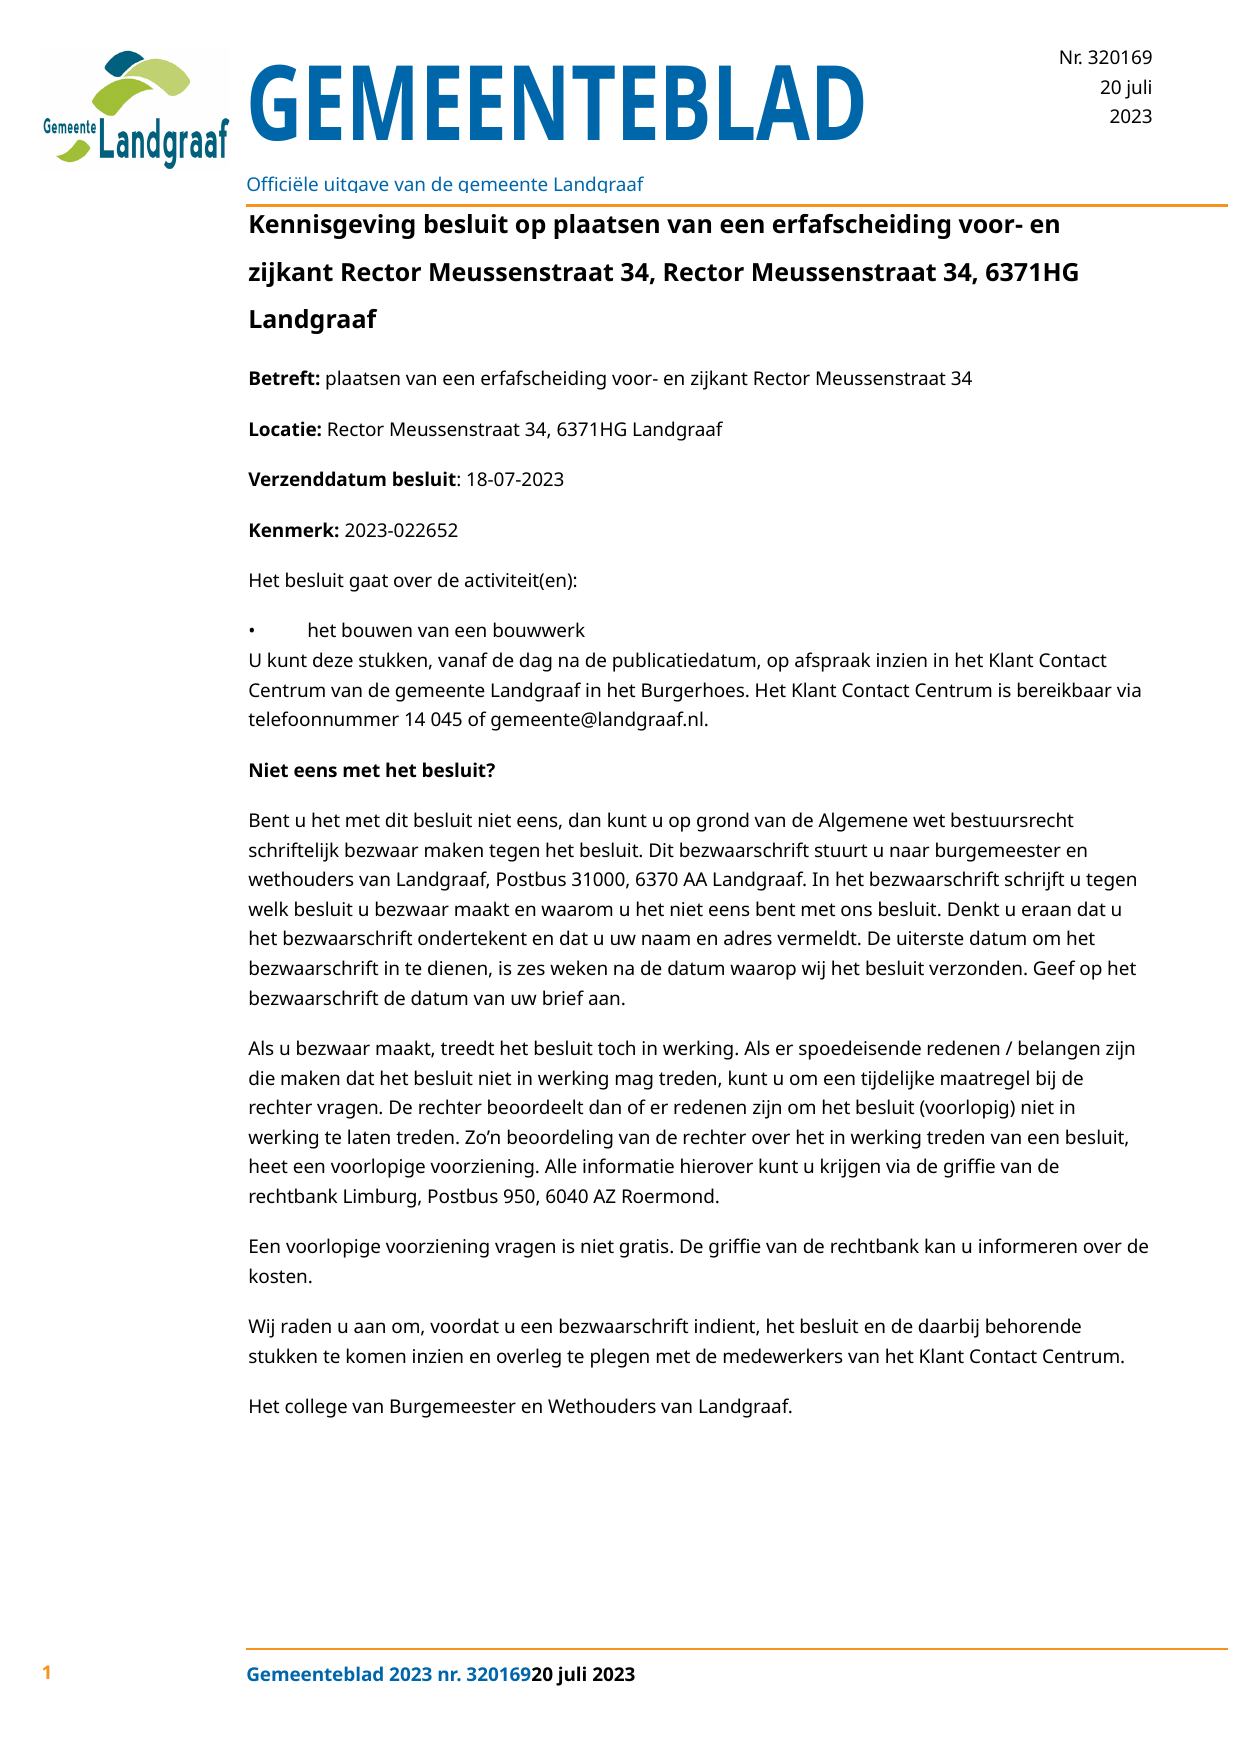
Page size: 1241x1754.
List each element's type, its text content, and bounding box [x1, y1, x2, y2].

text Als u bezwaar maakt, treedt het besluit toch in werking. Als er spoedeisende redenen / belangen zijn die maken dat het besluit niet in werking mag treden, kunt u om een tijdelijke maatregel bij de rechter vragen. De rechter beoordeelt dan of er redenen zijn om het besluit (voorlopig) niet in werking te laten treden. Zo’n beoordeling van de rechter over het in werking treden van een besluit, heet een voorlopige voorziening. Alle informatie hierover kunt u krijgen via de griffie van de rechtbank Limburg, Postbus 950, 6040 AZ Roermond. [248, 1035, 1152, 1209]
text U kunt deze stukken, vanaf de dag na de publicatiedatum, op afspraak inzien in het Klant Contact Centrum van de gemeente Landgraaf in het Burgerhoes. Het Klant Contact Centrum is bereikbaar via telefoonnummer 14 045 of gemeente@landgraaf.nl. [248, 647, 1152, 732]
text Betreft: plaatsen van een erfafscheiding voor- en zijkant Rector Meussenstraat 34 [248, 366, 1152, 391]
text Kennisgeving besluit op plaatsen van een erfafscheiding voor- en zijkant Rector Meussenstraat 34, Rector Meussenstraat 34, 6371HG Landgraaf [248, 207, 1152, 336]
text Een voorlopige voorziening vragen is niet gratis. De griffie van de rechtbank kan u informeren over de kosten. [248, 1233, 1152, 1289]
text Kenmerk: 2023-022652 [248, 517, 1152, 542]
text Niet eens met het besluit? [248, 757, 1152, 782]
text Verzenddatum besluit: 18-07-2023 [248, 466, 1152, 492]
picture [41, 47, 231, 172]
text Het besluit gaat over de activiteit(en): [248, 567, 1152, 593]
list het bouwen van een bouwwerk [248, 618, 1152, 643]
text Locatie: Rector Meussenstraat 34, 6371HG Landgraaf [248, 416, 1152, 442]
text Bent u het met dit besluit niet eens, dan kunt u op grond van de Algemene wet bestuursrecht schriftelijk bezwaar maken tegen het besluit. Dit bezwaarschrift stuurt u naar burgemeester en wethouders van Landgraaf, Postbus 31000, 6370 AA Landgraaf. In het bezwaarschrift schrijft u tegen welk besluit u bezwaar maakt en waarom u het niet eens bent met ons besluit. Denkt u eraan dat u het bezwaarschrift ondertekent en dat u uw naam en adres vermeldt. De uiterste datum om het bezwaarschrift in te dienen, is zes weken na de datum waarop wij het besluit verzonden. Geef op het bezwaarschrift de datum van uw brief aan. [248, 807, 1152, 1010]
text Wij raden u aan om, voordat u een bezwaarschrift indient, het besluit en de daarbij behorende stukken te komen inzien en overleg te plegen met de medewerkers van het Klant Contact Centrum. [248, 1313, 1152, 1369]
text Het college van Burgemeester en Wethouders van Landgraaf. [248, 1393, 1152, 1419]
